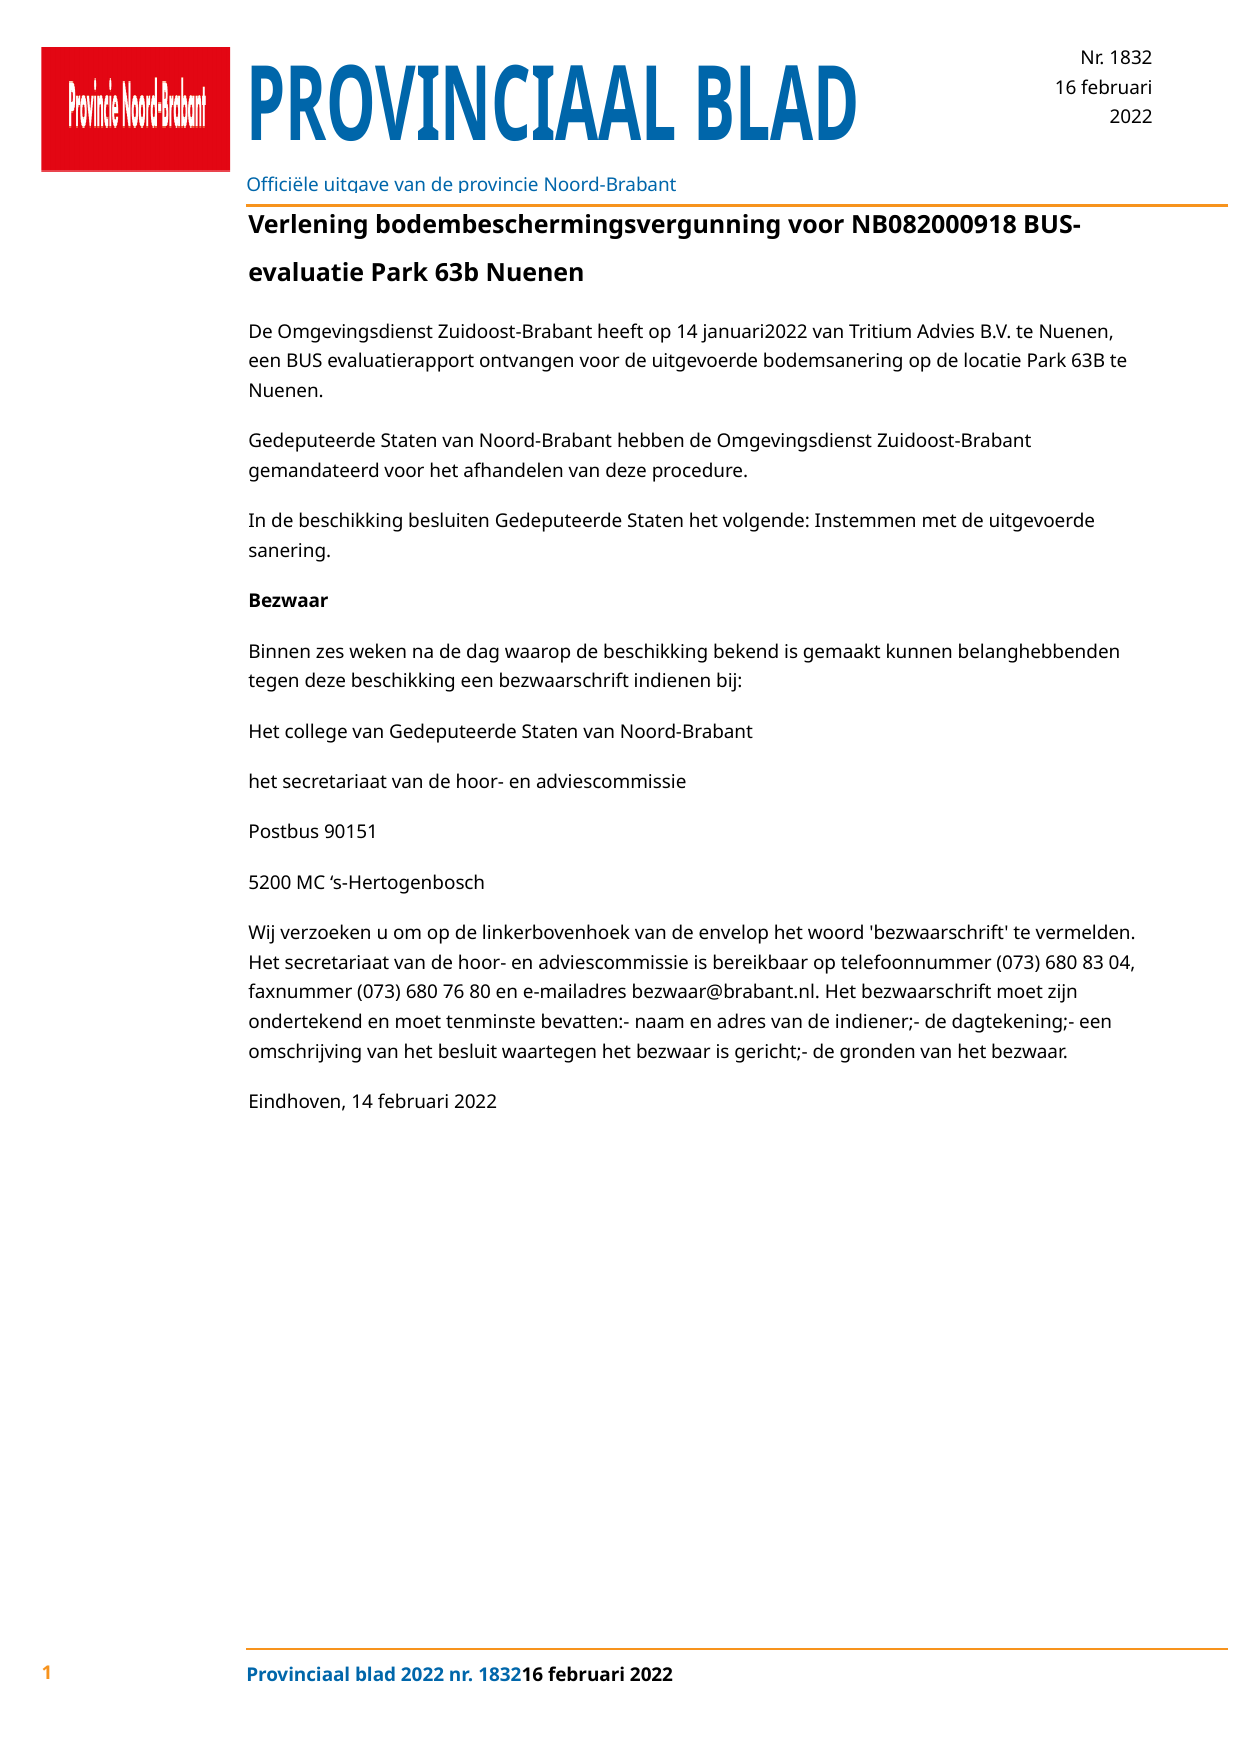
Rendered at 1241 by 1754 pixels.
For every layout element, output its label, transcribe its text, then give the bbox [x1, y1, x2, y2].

text Verlening bodembeschermingsvergunning voor NB082000918 BUS-evaluatie Park 63b Nuenen [248, 207, 1152, 288]
text Wij verzoeken u om op de linkerbovenhoek van de envelop het woord 'bezwaarschrift' te vermelden. Het secretariaat van de hoor- en adviescommissie is bereikbaar op telefoonnummer (073) 680 83 04, faxnummer (073) 680 76 80 en e-mailadres bezwaar@brabant.nl. Het bezwaarschrift moet zijn ondertekend en moet tenminste bevatten:- naam en adres van de indiener;- de dagtekening;- een omschrijving van het besluit waartegen het bezwaar is gericht;- de gronden van het bezwaar. [248, 919, 1152, 1064]
text Bezwaar [248, 587, 1152, 613]
text Binnen zes weken na de dag waarop de beschikking bekend is gemaakt kunnen belanghebbenden tegen deze beschikking een bezwaarschrift indienen bij: [248, 638, 1152, 693]
text De Omgevingsdienst Zuidoost-Brabant heeft op 14 januari2022 van Tritium Advies B.V. te Nuenen, een BUS evaluatierapport ontvangen voor de uitgevoerde bodemsanering op de locatie Park 63B te Nuenen. [248, 318, 1152, 403]
text Gedeputeerde Staten van Noord-Brabant hebben de Omgevingsdienst Zuidoost-Brabant gemandateerd voor het afhandelen van deze procedure. [248, 427, 1152, 483]
text In de beschikking besluiten Gedeputeerde Staten het volgende: Instemmen met de uitgevoerde sanering. [248, 507, 1152, 563]
text Eindhoven, 14 februari 2022 [248, 1088, 1152, 1114]
text Het college van Gedeputeerde Staten van Noord-Brabant [248, 718, 1152, 744]
text het secretariaat van de hoor- en adviescommissie [248, 768, 1152, 794]
picture [41, 47, 231, 172]
text 5200 MC ‘s-Hertogenbosch [248, 869, 1152, 895]
text Postbus 90151 [248, 819, 1152, 844]
